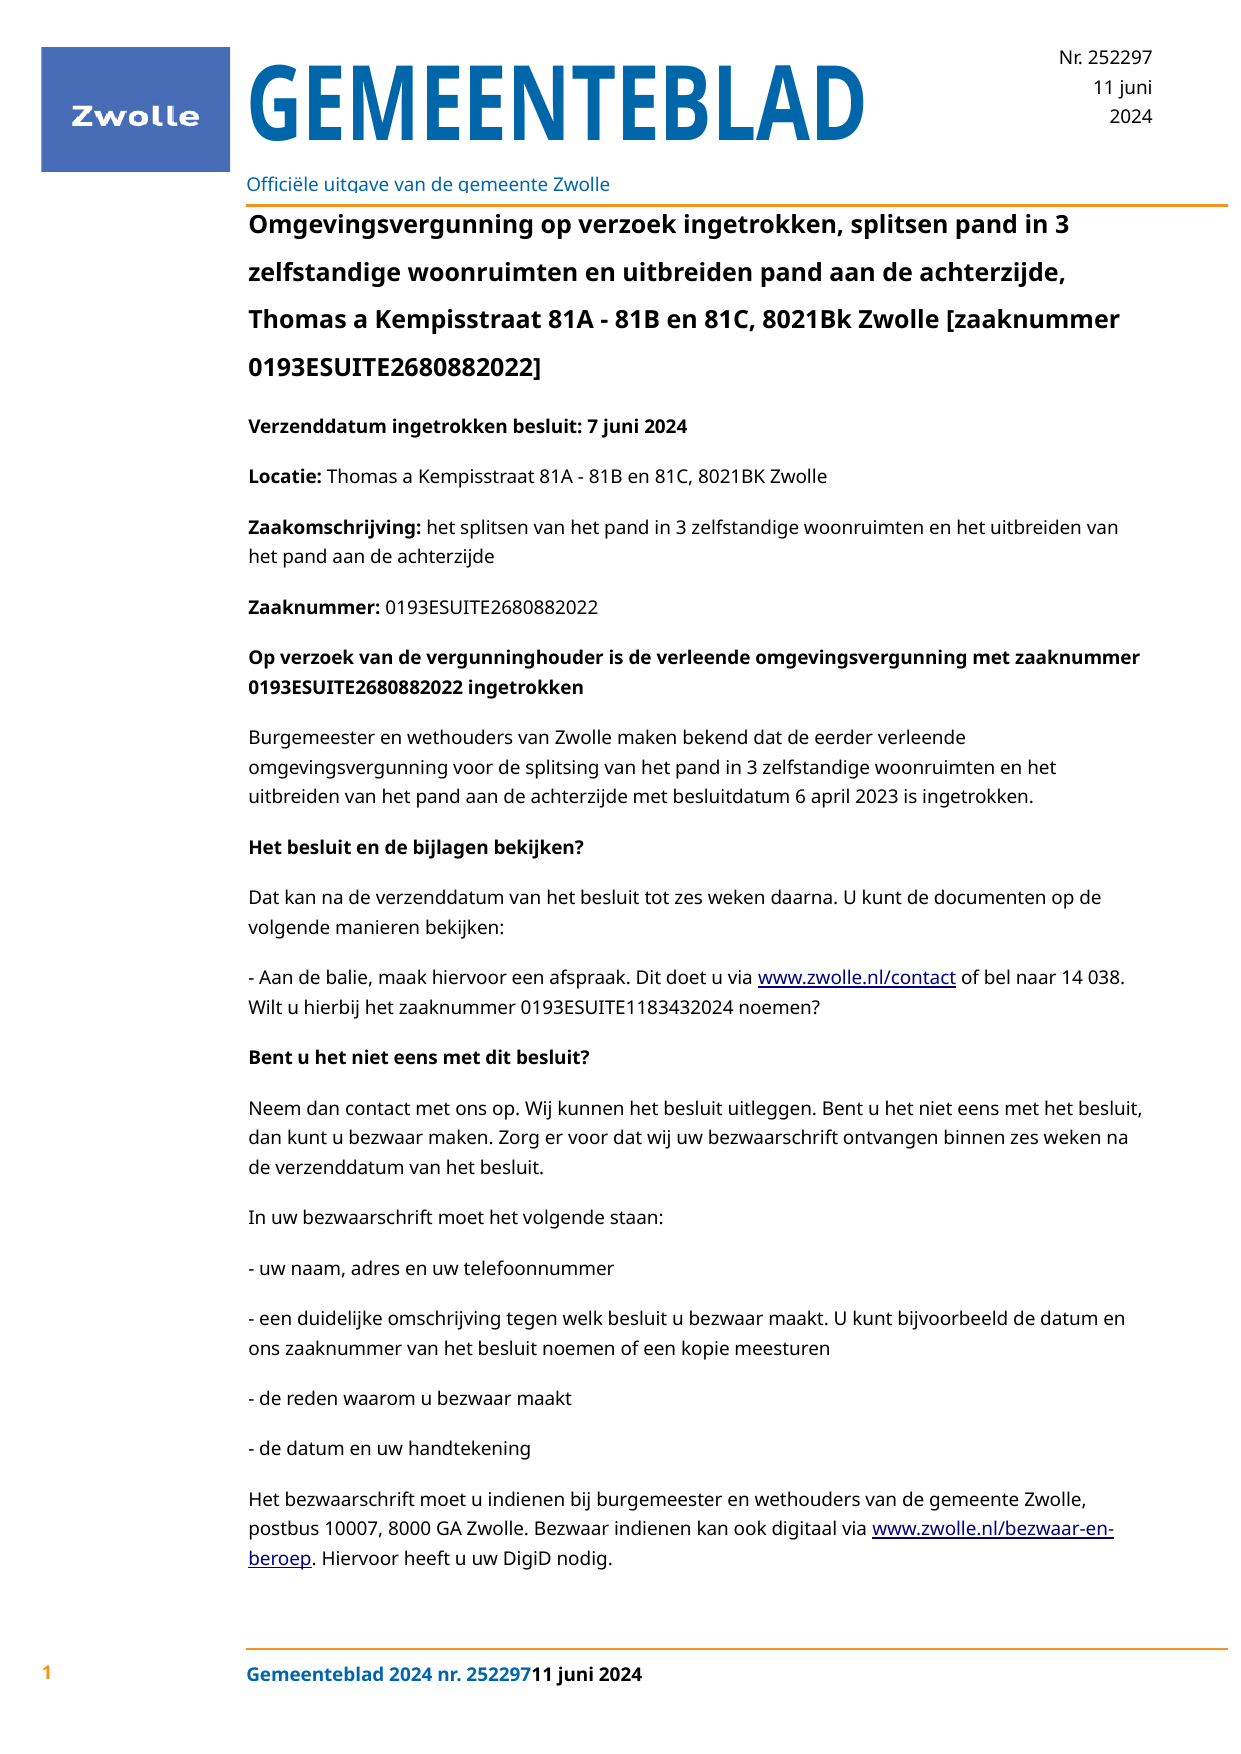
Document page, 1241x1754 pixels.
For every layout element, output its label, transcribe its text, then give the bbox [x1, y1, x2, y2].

text - een duidelijke omschrijving tegen welk besluit u bezwaar maakt. U kunt bijvoorbeeld de datum en ons zaaknummer van het besluit noemen of een kopie meesturen [248, 1305, 1152, 1361]
text Omgevingsvergunning op verzoek ingetrokken, splitsen pand in 3 zelfstandige woonruimten en uitbreiden pand aan de achterzijde, Thomas a Kempisstraat 81A - 81B en 81C, 8021Bk Zwolle [zaaknummer 0193ESUITE2680882022] [248, 207, 1152, 384]
text In uw bezwaarschrift moet het volgende staan: [248, 1204, 1152, 1230]
text - uw naam, adres en uw telefoonnummer [248, 1255, 1152, 1281]
text - Aan de balie, maak hiervoor een afspraak. Dit doet u via www.zwolle.nl/contact of bel naar 14 038. Wilt u hierbij het zaaknummer 0193ESUITE1183432024 noemen? [248, 964, 1152, 1020]
text Bent u het niet eens met dit besluit? [248, 1044, 1152, 1070]
text Het bezwaarschrift moet u indienen bij burgemeester en wethouders van de gemeente Zwolle, postbus 10007, 8000 GA Zwolle. Bezwaar indienen kan ook digitaal via www.zwolle.nl/bezwaar-en-beroep. Hiervoor heeft u uw DigiD nodig. [248, 1486, 1152, 1571]
text - de datum en uw handtekening [248, 1436, 1152, 1461]
text Zaakomschrijving: het splitsen van het pand in 3 zelfstandige woonruimten en het uitbreiden van het pand aan de achterzijde [248, 514, 1152, 569]
picture [41, 47, 231, 172]
text Op verzoek van de vergunninghouder is de verleende omgevingsvergunning met zaaknummer 0193ESUITE2680882022 ingetrokken [248, 644, 1152, 700]
text Zaaknummer: 0193ESUITE2680882022 [248, 594, 1152, 620]
text Burgemeester en wethouders van Zwolle maken bekend dat de eerder verleende omgevingsvergunning voor de splitsing van het pand in 3 zelfstandige woonruimten en het uitbreiden van het pand aan de achterzijde met besluitdatum 6 april 2023 is ingetrokken. [248, 724, 1152, 809]
text Verzenddatum ingetrokken besluit: 7 juni 2024 [248, 413, 1152, 439]
text Het besluit en de bijlagen bekijken? [248, 834, 1152, 860]
text - de reden waarom u bezwaar maakt [248, 1385, 1152, 1411]
text Neem dan contact met ons op. Wij kunnen het besluit uitleggen. Bent u het niet eens met het besluit, dan kunt u bezwaar maken. Zorg er voor dat wij uw bezwaarschrift ontvangen binnen zes weken na de verzenddatum van het besluit. [248, 1095, 1152, 1180]
text Dat kan na de verzenddatum van het besluit tot zes weken daarna. U kunt de documenten op de volgende manieren bekijken: [248, 884, 1152, 940]
text Locatie: Thomas a Kempisstraat 81A - 81B en 81C, 8021BK Zwolle [248, 463, 1152, 489]
